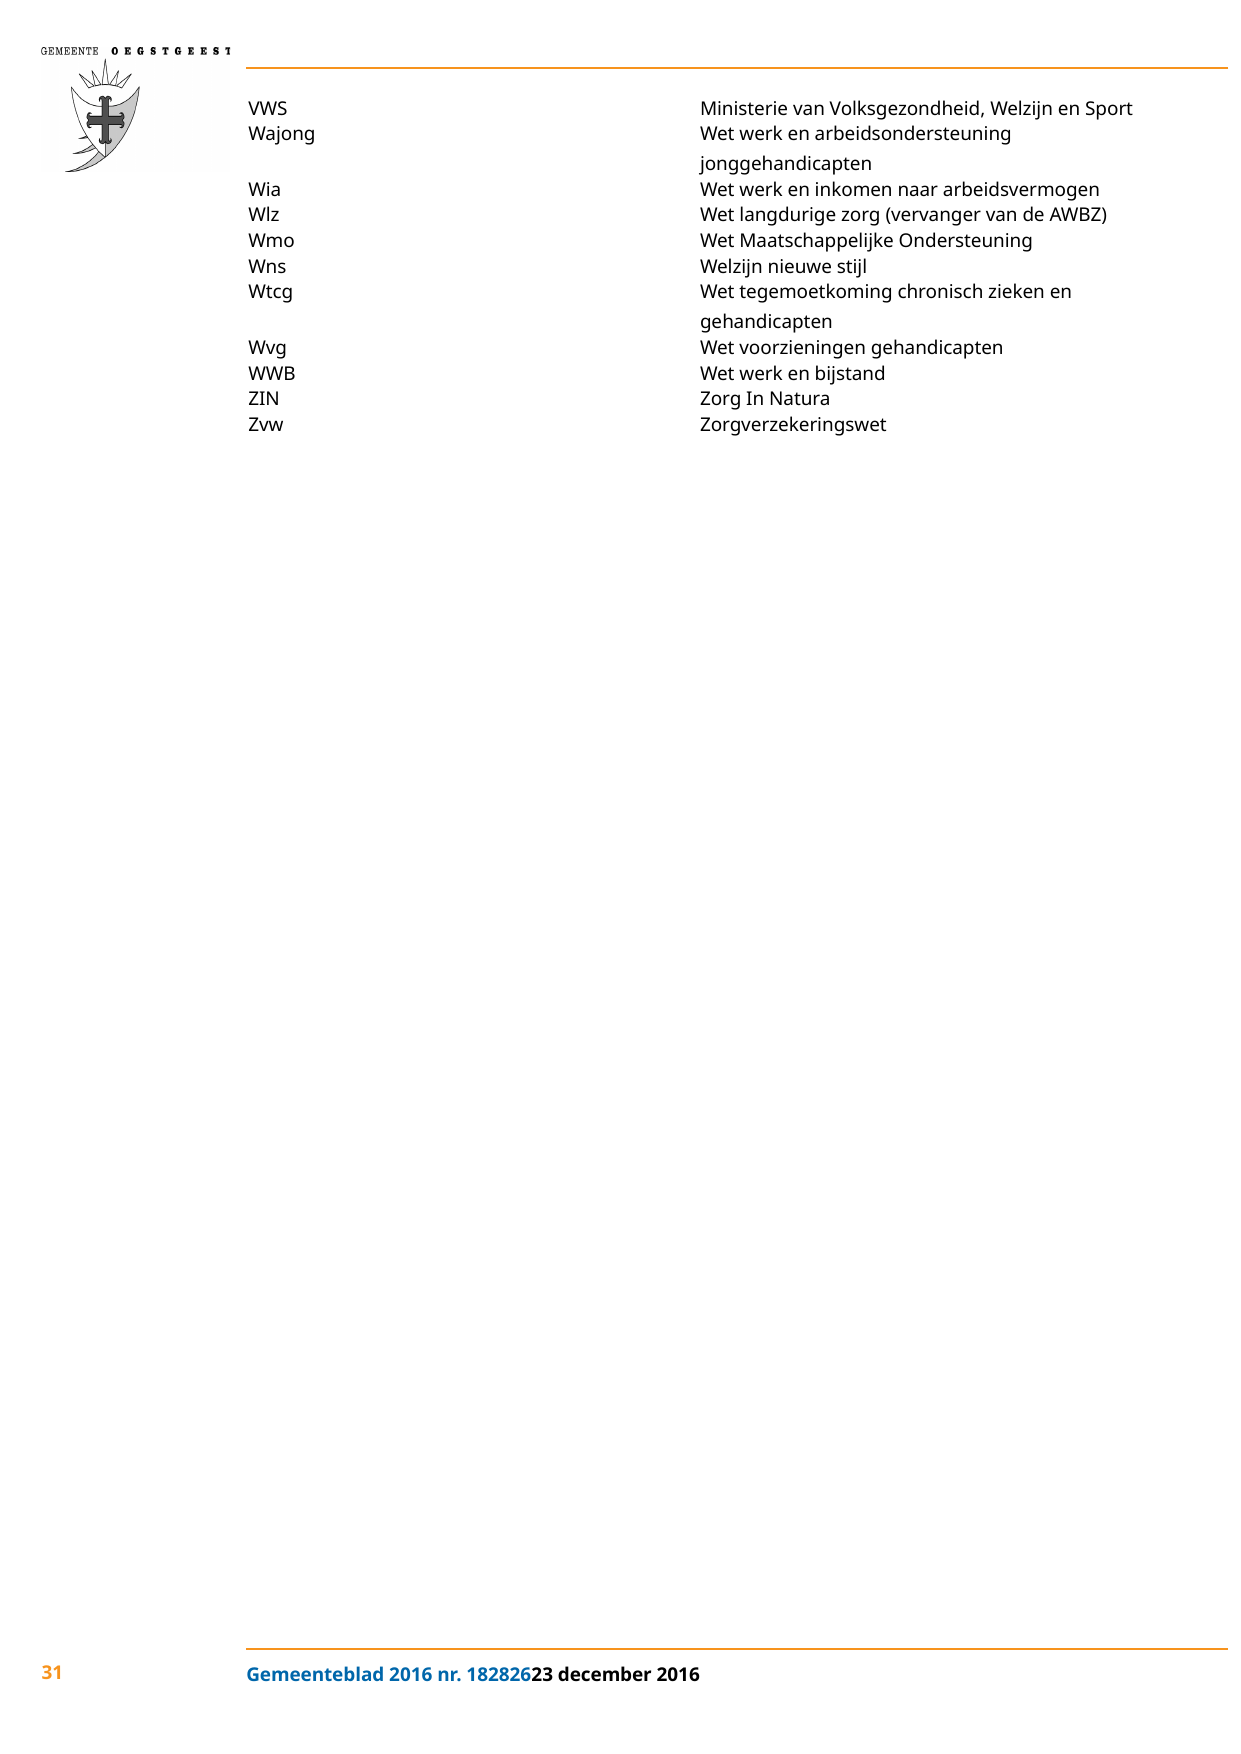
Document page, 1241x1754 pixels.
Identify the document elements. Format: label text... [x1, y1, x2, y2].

table_cell Wlz [248, 202, 700, 227]
table_cell Wajong [248, 121, 700, 176]
table_cell Wvg [248, 334, 700, 360]
picture [41, 47, 231, 172]
table_cell Wet voorzieningen gehandicapten [700, 334, 1152, 360]
table_cell Wet Maatschappelijke Ondersteuning [700, 227, 1152, 253]
table_cell Wmo [248, 227, 700, 253]
table_cell Wet tegemoetkoming chronisch zieken en gehandicapten [700, 279, 1152, 334]
table_cell WWB [248, 360, 700, 386]
table_cell VWS [248, 95, 700, 121]
table_cell Zorg In Natura [700, 386, 1152, 411]
table_cell Wet werk en arbeidsondersteuning jonggehandicapten [700, 121, 1152, 176]
table_cell Zvw [248, 411, 700, 437]
table_cell Wtcg [248, 279, 700, 334]
table_cell Wet werk en inkomen naar arbeidsvermogen [700, 176, 1152, 202]
table_cell Wia [248, 176, 700, 202]
table_cell Wns [248, 253, 700, 279]
table_cell Wet werk en bijstand [700, 360, 1152, 386]
table_cell Ministerie van Volksgezondheid, Welzijn en Sport [700, 95, 1152, 121]
table_cell ZIN [248, 386, 700, 411]
table_cell Wet langdurige zorg (vervanger van de AWBZ) [700, 202, 1152, 227]
table_cell Welzijn nieuwe stijl [700, 253, 1152, 279]
table_cell Zorgverzekeringswet [700, 411, 1152, 437]
